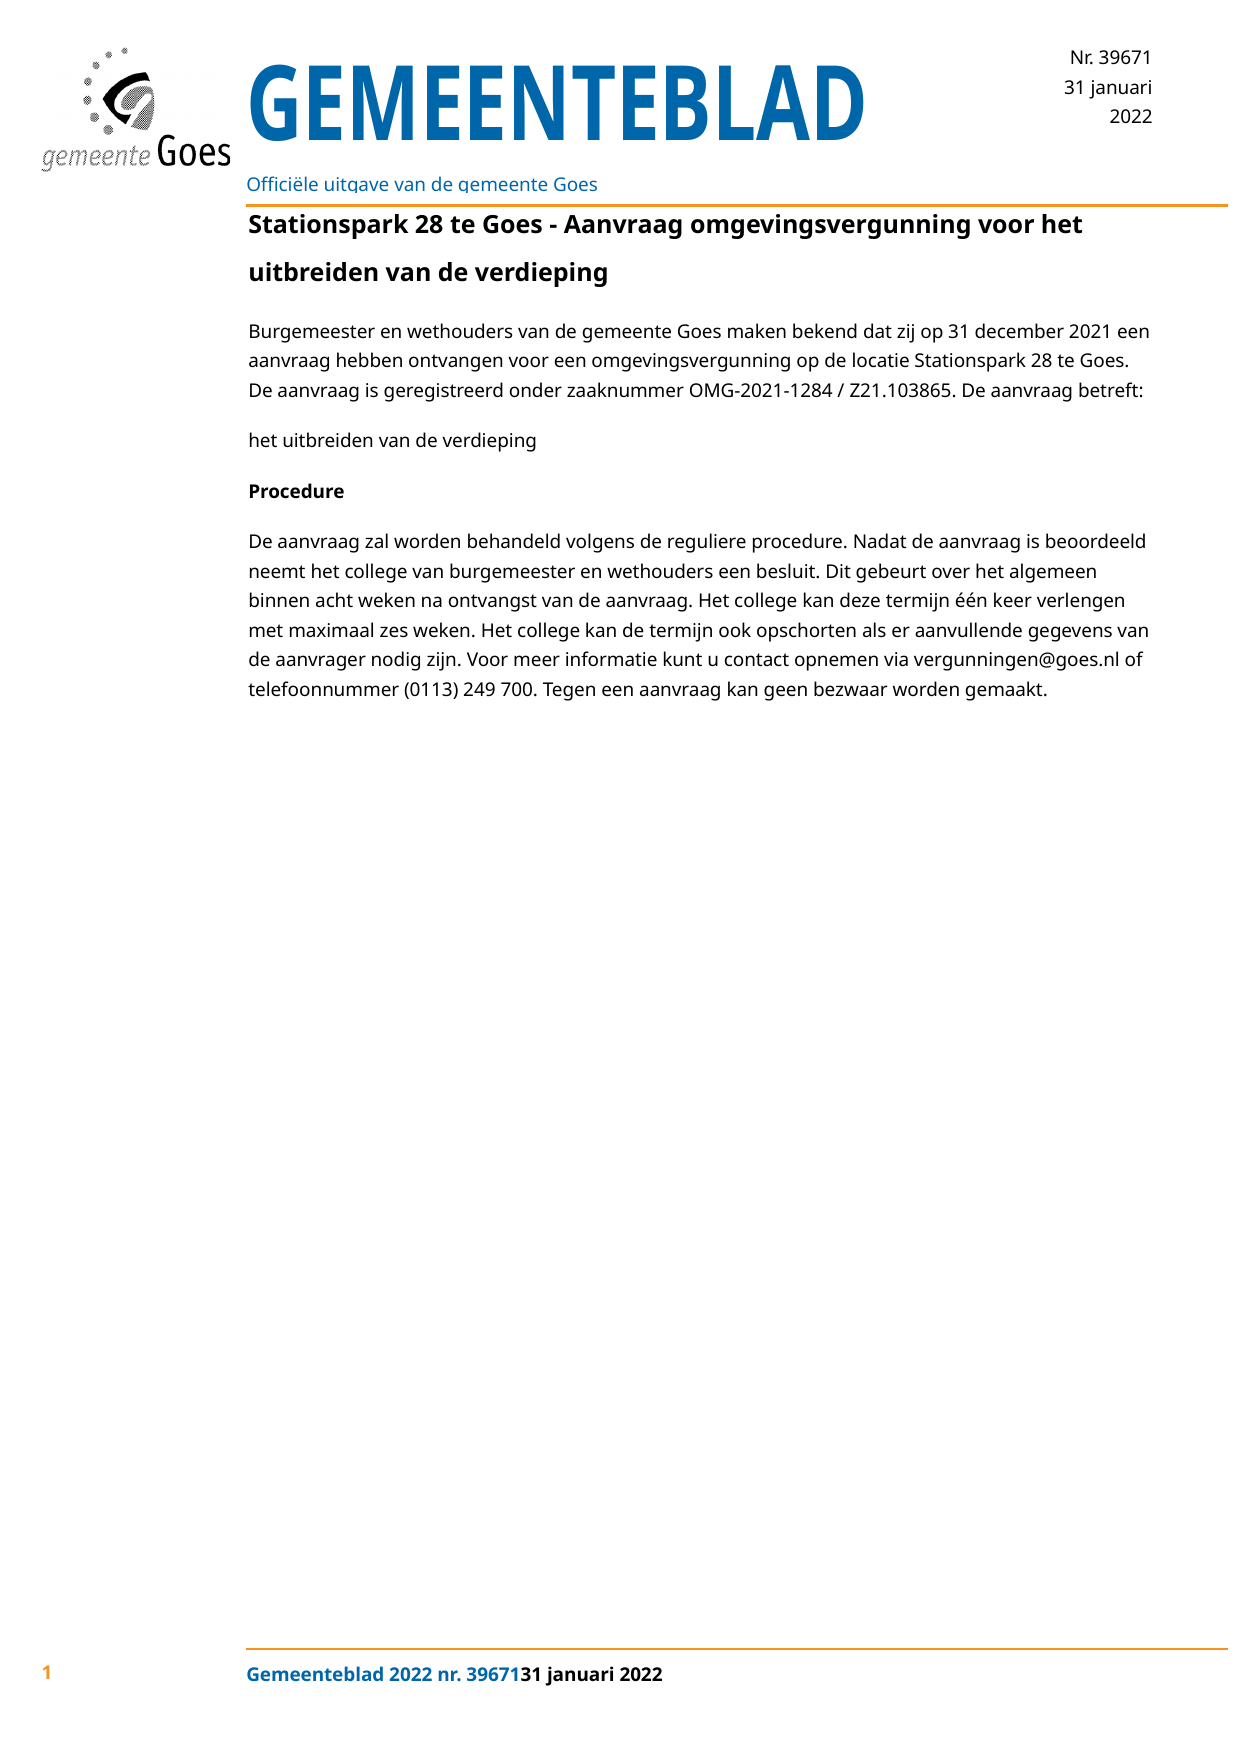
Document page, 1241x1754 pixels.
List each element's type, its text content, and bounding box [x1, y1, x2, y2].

text Stationspark 28 te Goes - Aanvraag omgevingsvergunning voor het uitbreiden van de verdieping [248, 207, 1152, 288]
text Procedure [248, 478, 1152, 504]
picture [41, 47, 231, 172]
text Burgemeester en wethouders van de gemeente Goes maken bekend dat zij op 31 december 2021 een aanvraag hebben ontvangen voor een omgevingsvergunning op de locatie Stationspark 28 te Goes. De aanvraag is geregistreerd onder zaaknummer OMG-2021-1284 / Z21.103865. De aanvraag betreft: [248, 318, 1152, 403]
text De aanvraag zal worden behandeld volgens de reguliere procedure. Nadat de aanvraag is beoordeeld neemt het college van burgemeester en wethouders een besluit. Dit gebeurt over het algemeen binnen acht weken na ontvangst van de aanvraag. Het college kan deze termijn één keer verlengen met maximaal zes weken. Het college kan de termijn ook opschorten als er aanvullende gegevens van de aanvrager nodig zijn. Voor meer informatie kunt u contact opnemen via vergunningen@goes.nl of telefoonnummer (0113) 249 700. Tegen een aanvraag kan geen bezwaar worden gemaakt. [248, 528, 1152, 702]
text het uitbreiden van de verdieping [248, 427, 1152, 453]
